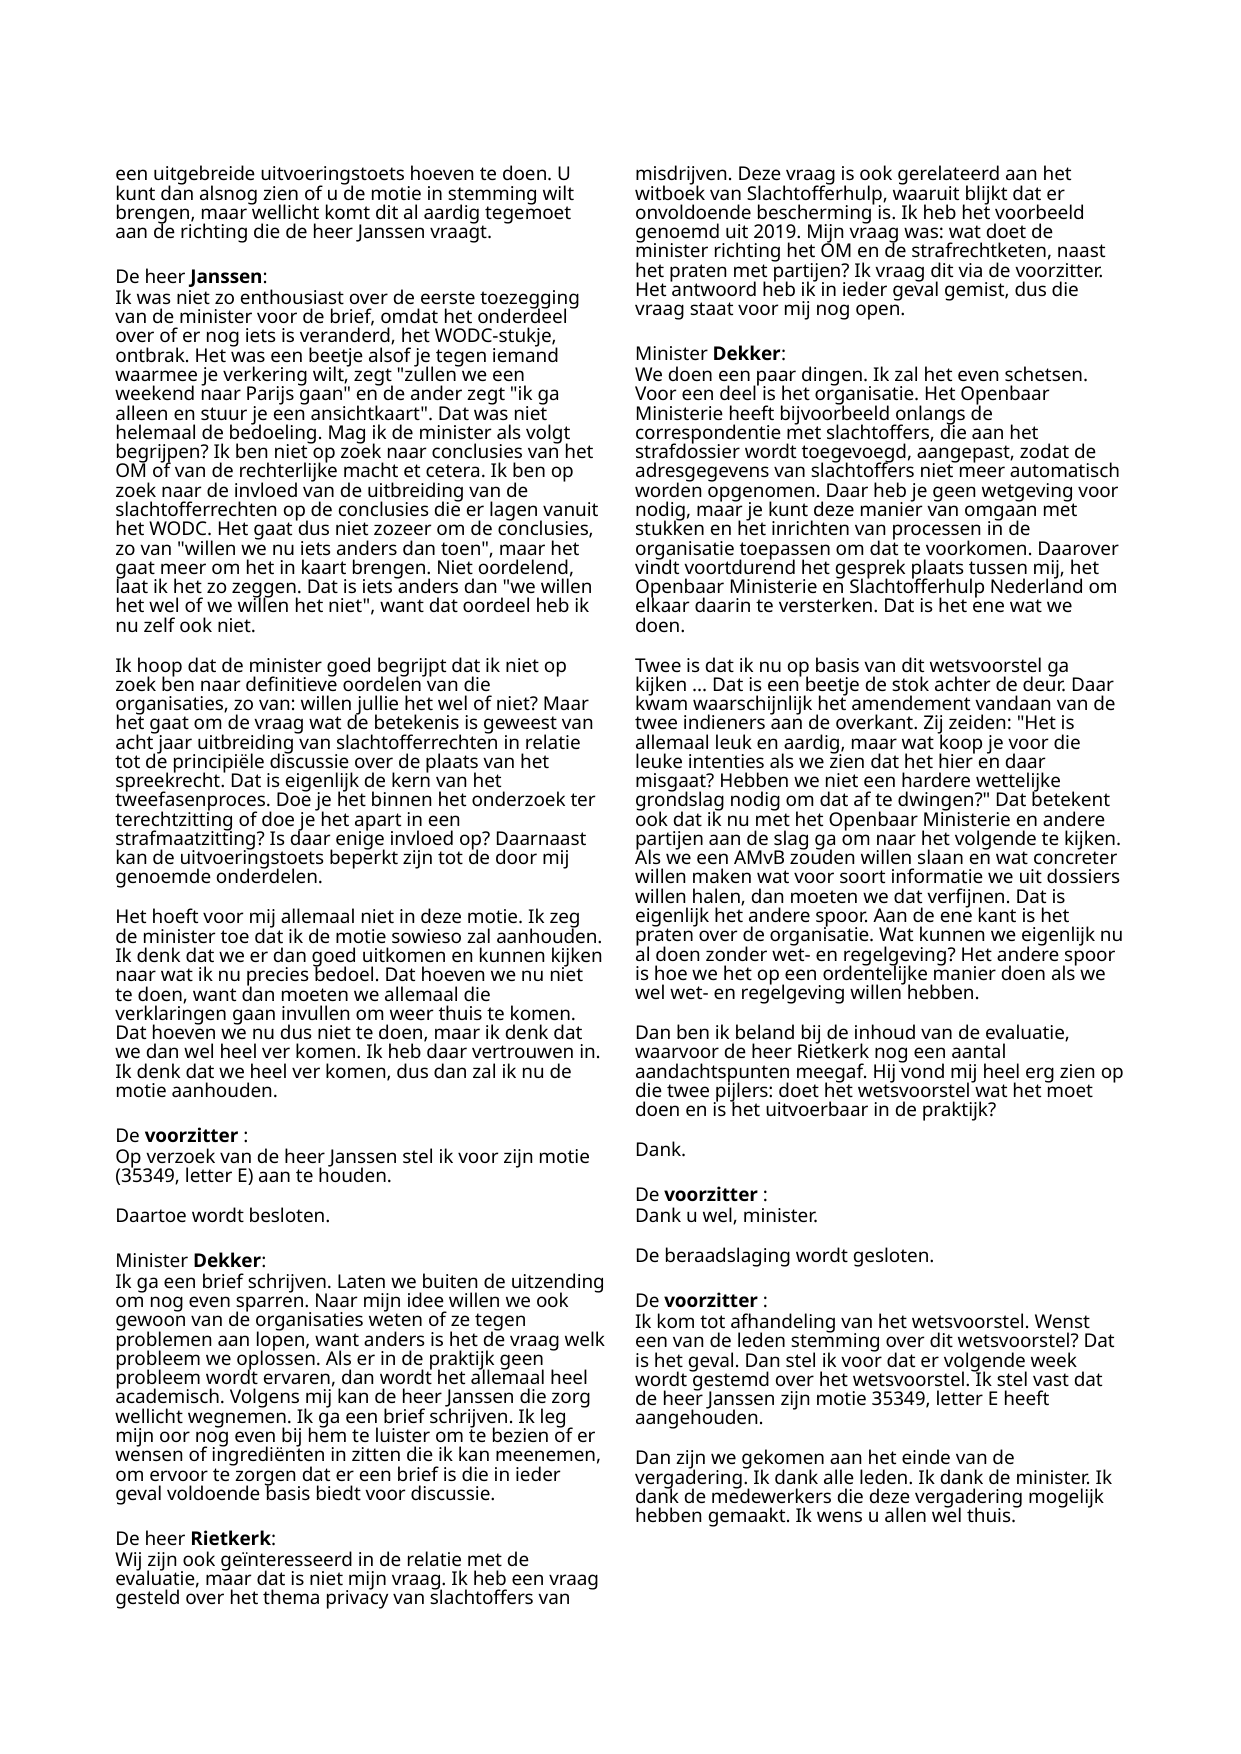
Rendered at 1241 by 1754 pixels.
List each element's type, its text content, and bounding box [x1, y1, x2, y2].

text Ik kom tot afhandeling van het wetsvoorstel. Wenst een van de leden stemming over dit wetsvoorstel? Dat is het geval. Dan stel ik voor dat er volgende week wordt gestemd over het wetsvoorstel. Ik stel vast dat de heer Janssen zijn motie 35349, letter E heeft aangehouden. [635, 1313, 1125, 1429]
text De heer Rietkerk: [115, 1525, 605, 1551]
text We doen een paar dingen. Ik zal het even schetsen. Voor een deel is het organisatie. Het Openbaar Ministerie heeft bijvoorbeeld onlangs de correspondentie met slachtoffers, die aan het strafdossier wordt toegevoegd, aangepast, zodat de adresgegevens van slachtoffers niet meer automatisch worden opgenomen. Daar heb je geen wetgeving voor nodig, maar je kunt deze manier van omgaan met stukken en het inrichten van processen in de organisatie toepassen om dat te voorkomen. Daarover vindt voortdurend het gesprek plaats tussen mij, het Openbaar Ministerie en Slachtofferhulp Nederland om elkaar daarin te versterken. Dat is het ene wat we doen. [635, 366, 1125, 636]
text De beraadslaging wordt gesloten. [635, 1247, 1125, 1266]
text Daartoe wordt besloten. [115, 1207, 605, 1226]
text Ik ga een brief schrijven. Laten we buiten de uitzending om nog even sparren. Naar mijn idee willen we ook gewoon van de organisaties weten of ze tegen problemen aan lopen, want anders is het de vraag welk probleem we oplossen. Als er in de praktijk geen probleem wordt ervaren, dan wordt het allemaal heel academisch. Volgens mij kan de heer Janssen die zorg wellicht wegnemen. Ik ga een brief schrijven. Ik leg mijn oor nog even bij hem te luister om te bezien of er wensen of ingrediënten in zitten die ik kan meenemen, om ervoor te zorgen dat er een brief is die in ieder geval voldoende basis biedt voor discussie. [115, 1273, 605, 1504]
text Twee is dat ik nu op basis van dit wetsvoorstel ga kijken ... Dat is een beetje de stok achter de deur. Daar kwam waarschijnlijk het amendement vandaan van de twee indieners aan de overkant. Zij zeiden: "Het is allemaal leuk en aardig, maar wat koop je voor die leuke intenties als we zien dat het hier en daar misgaat? Hebben we niet een hardere wettelijke grondslag nodig om dat af te dwingen?" Dat betekent ook dat ik nu met het Openbaar Ministerie en andere partijen aan de slag ga om naar het volgende te kijken. Als we een AMvB zouden willen slaan en wat concreter willen maken wat voor soort informatie we uit dossiers willen halen, dan moeten we dat verfijnen. Dat is eigenlijk het andere spoor. Aan de ene kant is het praten over de organisatie. Wat kunnen we eigenlijk nu al doen zonder wet- en regelgeving? Het andere spoor is hoe we het op een ordentelijke manier doen als we wel wet- en regelgeving willen hebben. [635, 657, 1125, 1003]
text Het hoeft voor mij allemaal niet in deze motie. Ik zeg de minister toe dat ik de motie sowieso zal aanhouden. Ik denk dat we er dan goed uitkomen en kunnen kijken naar wat ik nu precies bedoel. Dat hoeven we nu niet te doen, want dan moeten we allemaal die verklaringen gaan invullen om weer thuis te komen. Dat hoeven we nu dus niet te doen, maar ik denk dat we dan wel heel ver komen. Ik heb daar vertrouwen in. Ik denk dat we heel ver komen, dus dan zal ik nu de motie aanhouden. [115, 908, 605, 1101]
text Minister Dekker: [115, 1247, 605, 1273]
text De heer Janssen: [115, 263, 605, 289]
text Minister Dekker: [635, 340, 1125, 366]
text De voorzitter : [635, 1287, 1125, 1313]
text Dan zijn we gekomen aan het einde van de vergadering. Ik dank alle leden. Ik dank de minister. Ik dank de medewerkers die deze vergadering mogelijk hebben gemaakt. Ik wens u allen wel thuis. [635, 1449, 1125, 1526]
text De voorzitter : [635, 1181, 1125, 1207]
text Ik hoop dat de minister goed begrijpt dat ik niet op zoek ben naar definitieve oordelen van die organisaties, zo van: willen jullie het wel of niet? Maar het gaat om de vraag wat de betekenis is geweest van acht jaar uitbreiding van slachtofferrechten in relatie tot de principiële discussie over de plaats van het spreekrecht. Dat is eigenlijk de kern van het tweefasenproces. Doe je het binnen het onderzoek ter terechtzitting of doe je het apart in een strafmaatzitting? Is daar enige invloed op? Daarnaast kan de uitvoeringstoets beperkt zijn tot de door mij genoemde onderdelen. [115, 657, 605, 888]
text Ik was niet zo enthousiast over de eerste toezegging van de minister voor de brief, omdat het onderdeel over of er nog iets is veranderd, het WODC-stukje, ontbrak. Het was een beetje alsof je tegen iemand waarmee je verkering wilt, zegt "zullen we een weekend naar Parijs gaan" en de ander zegt "ik ga alleen en stuur je een ansichtkaart". Dat was niet helemaal de bedoeling. Mag ik de minister als volgt begrijpen? Ik ben niet op zoek naar conclusies van het OM of van de rechterlijke macht et cetera. Ik ben op zoek naar de invloed van de uitbreiding van de slachtofferrechten op de conclusies die er lagen vanuit het WODC. Het gaat dus niet zozeer om de conclusies, zo van "willen we nu iets anders dan toen", maar het gaat meer om het in kaart brengen. Niet oordelend, laat ik het zo zeggen. Dat is iets anders dan "we willen het wel of we willen het niet", want dat oordeel heb ik nu zelf ook niet. [115, 289, 605, 636]
text Dank. [635, 1141, 1125, 1161]
text Op verzoek van de heer Janssen stel ik voor zijn motie (35349, letter E) aan te houden. [115, 1148, 605, 1186]
text De voorzitter : [115, 1122, 605, 1148]
text misdrijven. Deze vraag is ook gerelateerd aan het witboek van Slachtofferhulp, waaruit blijkt dat er onvoldoende bescherming is. Ik heb het voorbeeld genoemd uit 2019. Mijn vraag was: wat doet de minister richting het OM en de strafrechtketen, naast het praten met partijen? Ik vraag dit via de voorzitter. Het antwoord heb ik in ieder geval gemist, dus die vraag staat voor mij nog open. [635, 165, 1125, 319]
text Wij zijn ook geïnteresseerd in de relatie met de evaluatie, maar dat is niet mijn vraag. Ik heb een vraag gesteld over het thema privacy van slachtoffers van [115, 1551, 605, 1608]
text een uitgebreide uitvoeringstoets hoeven te doen. U kunt dan alsnog zien of u de motie in stemming wilt brengen, maar wellicht komt dit al aardig tegemoet aan de richting die de heer Janssen vraagt. [115, 165, 605, 242]
text Dank u wel, minister. [635, 1207, 1125, 1226]
text Dan ben ik beland bij de inhoud van de evaluatie, waarvoor de heer Rietkerk nog een aantal aandachtspunten meegaf. Hij vond mij heel erg zien op die twee pijlers: doet het wetsvoorstel wat het moet doen en is het uitvoerbaar in de praktijk? [635, 1024, 1125, 1121]
